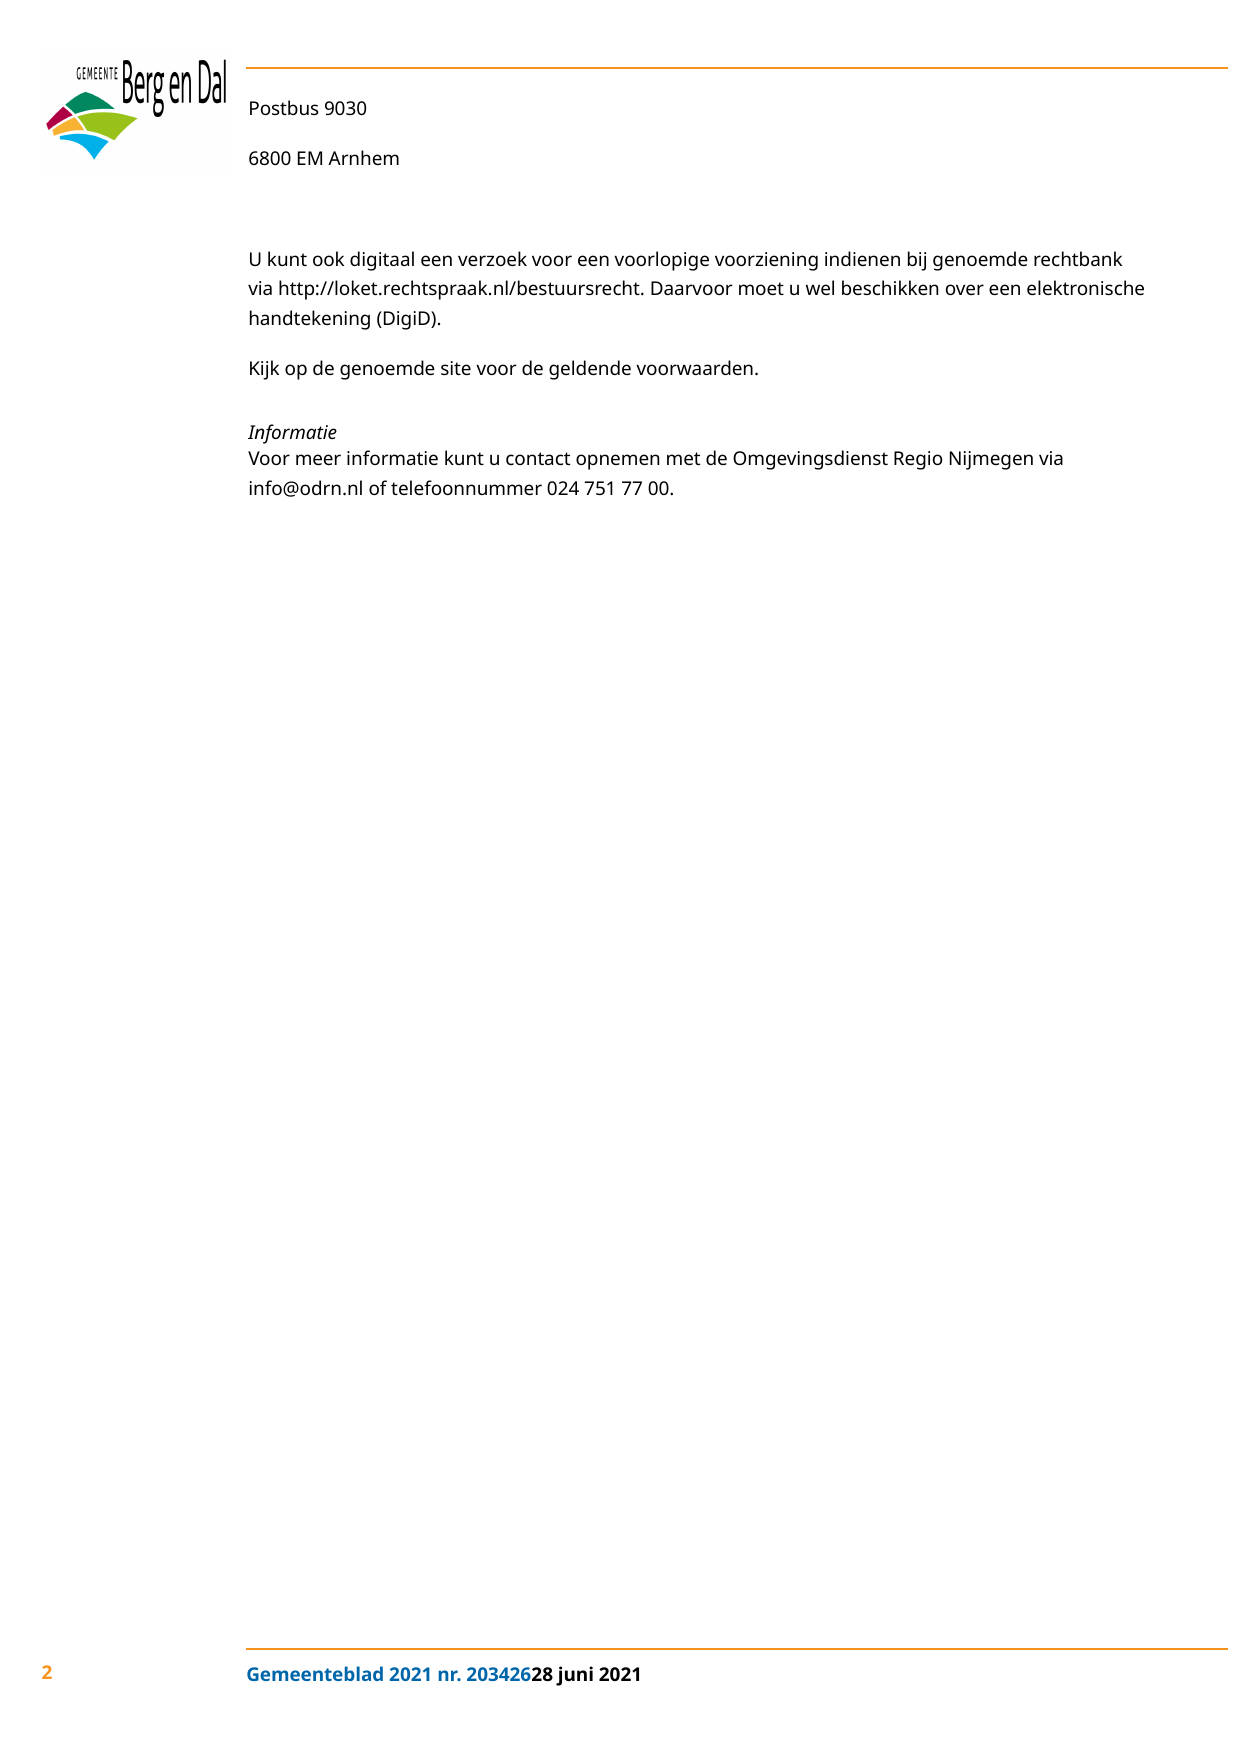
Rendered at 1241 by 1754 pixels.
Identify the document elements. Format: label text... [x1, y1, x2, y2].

text Postbus 9030 [248, 95, 1152, 121]
text Voor meer informatie kunt u contact opnemen met de Omgevingsdienst Regio Nijmegen via info@odrn.nl of telefoonnummer 024 751 77 00. [248, 445, 1152, 501]
text U kunt ook digitaal een verzoek voor een voorlopige voorziening indienen bij genoemde rechtbank via http://loket.rechtspraak.nl/bestuursrecht. Daarvoor moet u wel beschikken over een elektronische handtekening (DigiD). [248, 246, 1152, 331]
text Informatie [248, 419, 1152, 445]
text 6800 EM Arnhem [248, 145, 1152, 171]
text Kijk op de genoemde site voor de geldende voorwaarden. [248, 356, 1152, 381]
picture [41, 47, 231, 172]
